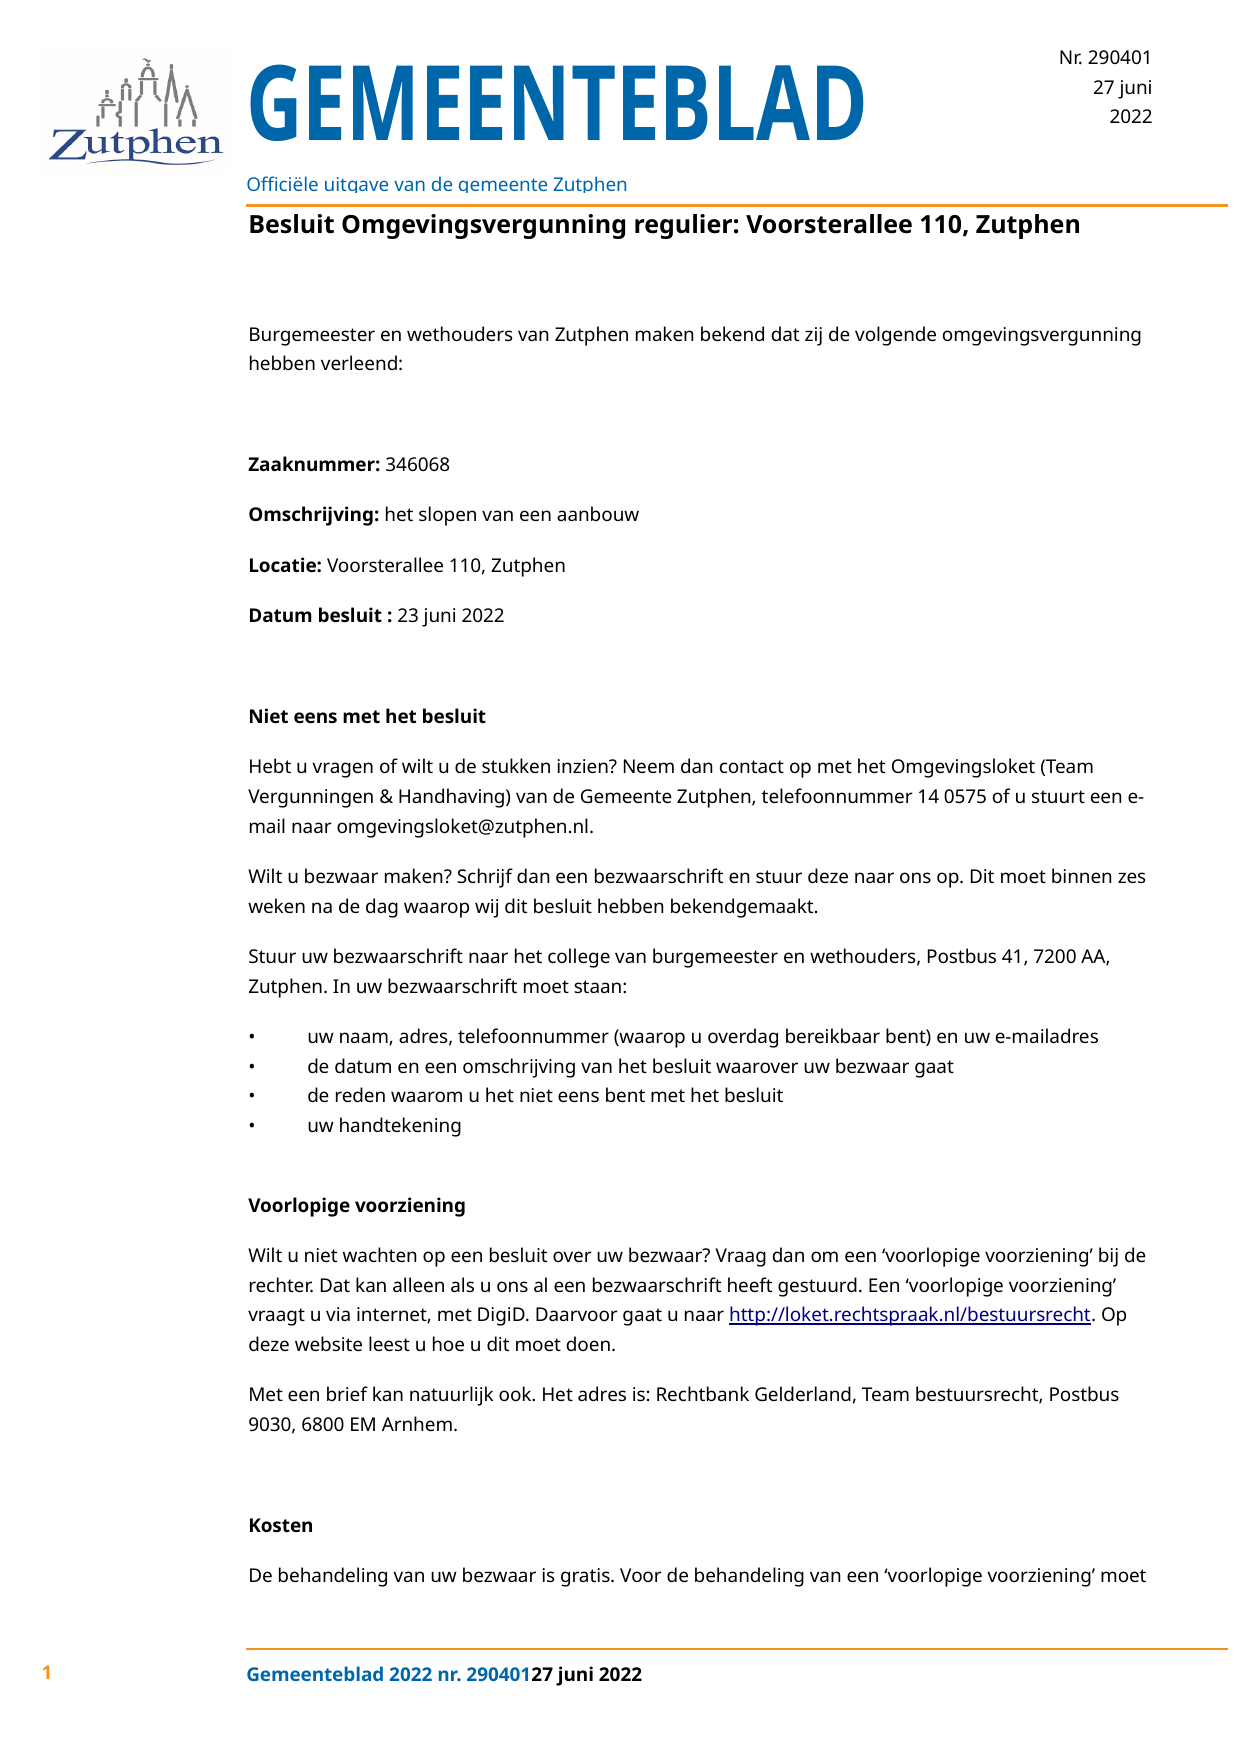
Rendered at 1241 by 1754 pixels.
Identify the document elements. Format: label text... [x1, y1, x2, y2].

text Burgemeester en wethouders van Zutphen maken bekend dat zij de volgende omgevingsvergunning hebben verleend: [248, 321, 1152, 376]
list uw handtekening [248, 1112, 1152, 1138]
text Wilt u niet wachten op een besluit over uw bezwaar? Vraag dan om een ‘voorlopige voorziening’ bij de rechter. Dat kan alleen als u ons al een bezwaarschrift heeft gestuurd. Een ‘voorlopige voorziening’ vraagt u via internet, met DigiD. Daarvoor gaat u naar http://loket.rechtspraak.nl/bestuursrecht. Op deze website leest u hoe u dit moet doen. [248, 1242, 1152, 1357]
text Omschrijving: het slopen van een aanbouw [248, 502, 1152, 527]
text Besluit Omgevingsvergunning regulier: Voorsterallee 110, Zutphen [248, 207, 1152, 241]
text Wilt u bezwaar maken? Schrijf dan een bezwaarschrift en stuur deze naar ons op. Dit moet binnen zes weken na de dag waarop wij dit besluit hebben bekendgemaakt. [248, 863, 1152, 918]
text Hebt u vragen of wilt u de stukken inzien? Neem dan contact op met het Omgevingsloket (Team Vergunningen & Handhaving) van de Gemeente Zutphen, telefoonnummer 14 0575 of u stuurt een e-mail naar omgevingsloket@zutphen.nl. [248, 754, 1152, 838]
text Niet eens met het besluit [248, 703, 1152, 729]
text Kosten [248, 1512, 1152, 1538]
text Datum besluit : 23 juni 2022 [248, 602, 1152, 628]
text Met een brief kan natuurlijk ook. Het adres is: Rechtbank Gelderland, Team bestuursrecht, Postbus 9030, 6800 EM Arnhem. [248, 1382, 1152, 1437]
list de datum en een omschrijving van het besluit waarover uw bezwaar gaat [248, 1053, 1152, 1078]
text De behandeling van uw bezwaar is gratis. Voor de behandeling van een ‘voorlopige voorziening’ moet [248, 1562, 1152, 1588]
text Zaaknummer: 346068 [248, 451, 1152, 477]
picture [41, 47, 231, 172]
list uw naam, adres, telefoonnummer (waarop u overdag bereikbaar bent) en uw e-mailadres [248, 1023, 1152, 1049]
text Stuur uw bezwaarschrift naar het college van burgemeester en wethouders, Postbus 41, 7200 AA, Zutphen. In uw bezwaarschrift moet staan: [248, 943, 1152, 998]
list de reden waarom u het niet eens bent met het besluit [248, 1082, 1152, 1108]
text Locatie: Voorsterallee 110, Zutphen [248, 552, 1152, 578]
text Voorlopige voorziening [248, 1192, 1152, 1218]
